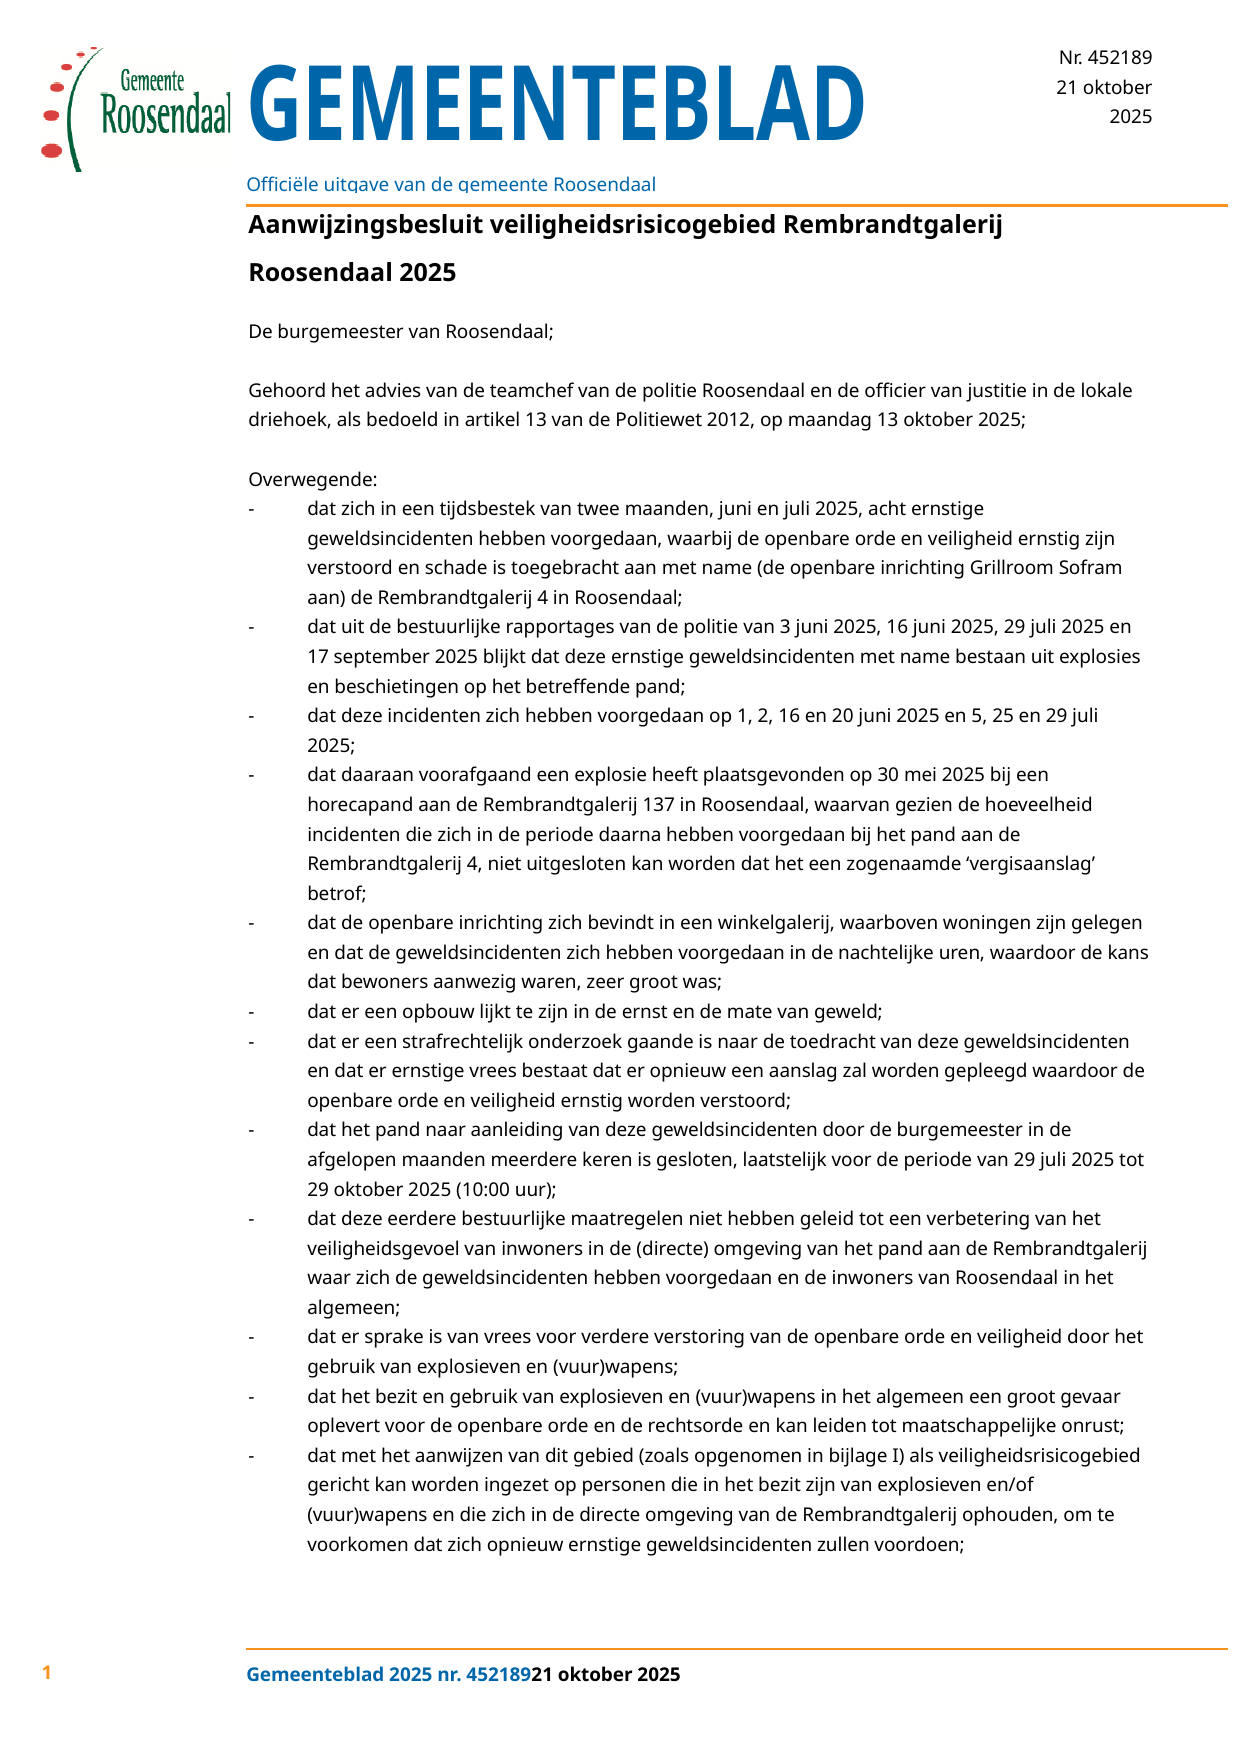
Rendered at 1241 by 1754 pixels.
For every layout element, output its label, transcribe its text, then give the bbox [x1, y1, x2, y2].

list dat er sprake is van vrees voor verdere verstoring van de openbare orde en veiligheid door het gebruik van explosieven en (vuur)wapens; [248, 1324, 1152, 1379]
list dat uit de bestuurlijke rapportages van de politie van 3 juni 2025, 16 juni 2025, 29 juli 2025 en 17 september 2025 blijkt dat deze ernstige geweldsincidenten met name bestaan uit explosies en beschietingen op het betreffende pand; [248, 614, 1152, 699]
text Gehoord het advies van de teamchef van de politie Roosendaal en de officier van justitie in de lokale driehoek, als bedoeld in artikel 13 van de Politiewet 2012, op maandag 13 oktober 2025; [248, 377, 1152, 432]
list dat deze eerdere bestuurlijke maatregelen niet hebben geleid tot een verbetering van het veiligheidsgevoel van inwoners in de (directe) omgeving van het pand aan de Rembrandtgalerij waar zich de geweldsincidenten hebben voorgedaan en de inwoners van Roosendaal in het algemeen; [248, 1205, 1152, 1320]
text De burgemeester van Roosendaal; [248, 318, 1152, 344]
list dat het bezit en gebruik van explosieven en (vuur)wapens in het algemeen een groot gevaar oplevert voor de openbare orde en de rechtsorde en kan leiden tot maatschappelijke onrust; [248, 1383, 1152, 1438]
list dat er een strafrechtelijk onderzoek gaande is naar de toedracht van deze geweldsincidenten en dat er ernstige vrees bestaat dat er opnieuw een aanslag zal worden gepleegd waardoor de openbare orde en veiligheid ernstig worden verstoord; [248, 1028, 1152, 1113]
picture [41, 47, 231, 172]
list dat met het aanwijzen van dit gebied (zoals opgenomen in bijlage I) als veiligheidsrisicogebied gericht kan worden ingezet op personen die in het bezit zijn van explosieven en/of (vuur)wapens en die zich in de directe omgeving van de Rembrandtgalerij ophouden, om te voorkomen dat zich opnieuw ernstige geweldsincidenten zullen voordoen; [248, 1442, 1152, 1557]
list dat de openbare inrichting zich bevindt in een winkelgalerij, waarboven woningen zijn gelegen en dat de geweldsincidenten zich hebben voorgedaan in de nachtelijke uren, waardoor de kans dat bewoners aanwezig waren, zeer groot was; [248, 909, 1152, 994]
text Aanwijzingsbesluit veiligheidsrisicogebied Rembrandtgalerij Roosendaal 2025 [248, 207, 1152, 288]
list dat zich in een tijdsbestek van twee maanden, juni en juli 2025, acht ernstige geweldsincidenten hebben voorgedaan, waarbij de openbare orde en veiligheid ernstig zijn verstoord en schade is toegebracht aan met name (de openbare inrichting Grillroom Sofram aan) de Rembrandtgalerij 4 in Roosendaal; [248, 495, 1152, 610]
list dat het pand naar aanleiding van deze geweldsincidenten door de burgemeester in de afgelopen maanden meerdere keren is gesloten, laatstelijk voor de periode van 29 juli 2025 tot 29 oktober 2025 (10:00 uur); [248, 1117, 1152, 1202]
list dat er een opbouw lijkt te zijn in de ernst en de mate van geweld; [248, 998, 1152, 1024]
list dat daaraan voorafgaand een explosie heeft plaatsgevonden op 30 mei 2025 bij een horecapand aan de Rembrandtgalerij 137 in Roosendaal, waarvan gezien de hoeveelheid incidenten die zich in de periode daarna hebben voorgedaan bij het pand aan de Rembrandtgalerij 4, niet uitgesloten kan worden dat het een zogenaamde ‘vergisaanslag’ betrof; [248, 762, 1152, 906]
text Overwegende: [248, 466, 1152, 492]
list dat deze incidenten zich hebben voorgedaan op 1, 2, 16 en 20 juni 2025 en 5, 25 en 29 juli 2025; [248, 702, 1152, 758]
